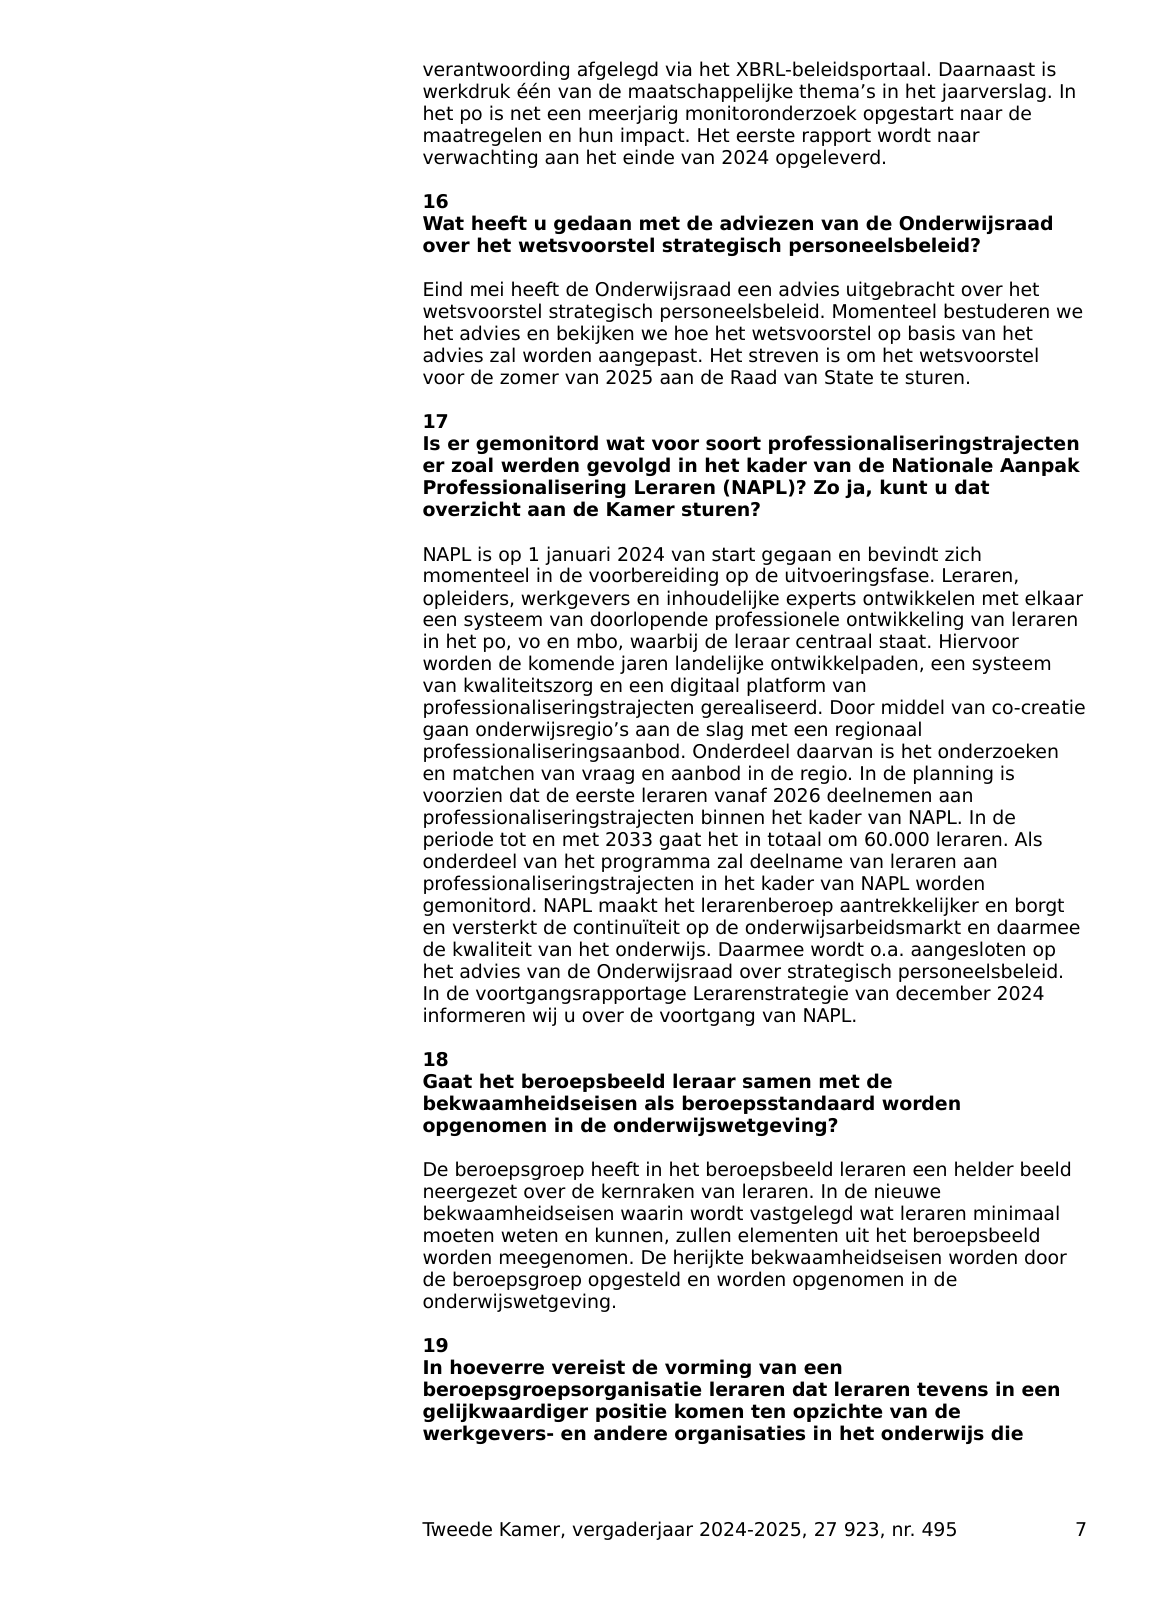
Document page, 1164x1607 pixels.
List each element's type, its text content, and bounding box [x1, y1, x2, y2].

text 19 [422, 1335, 1087, 1357]
text Is er gemonitord wat voor soort professionaliseringstrajecten er zoal werden gevolgd in het kader van de Nationale Aanpak Professionalisering Leraren (NAPL)? Zo ja, kunt u dat overzicht aan de Kamer sturen? [422, 433, 1087, 521]
text NAPL is op 1 januari 2024 van start gegaan en bevindt zich momenteel in de voorbereiding op de uitvoeringsfase. Leraren, opleiders, werkgevers en inhoudelijke experts ontwikkelen met elkaar een systeem van doorlopende professionele ontwikkeling van leraren in het po, vo en mbo, waarbij de leraar centraal staat. Hiervoor worden de komende jaren landelijke ontwikkelpaden, een systeem van kwaliteitszorg en een digitaal platform van professionaliseringstrajecten gerealiseerd. Door middel van co-creatie gaan onderwijsregio’s aan de slag met een regionaal professionaliseringsaanbod. Onderdeel daarvan is het onderzoeken en matchen van vraag en aanbod in de regio. In de planning is voorzien dat de eerste leraren vanaf 2026 deelnemen aan professionaliseringstrajecten binnen het kader van NAPL. In de periode tot en met 2033 gaat het in totaal om 60.000 leraren. Als onderdeel van het programma zal deelname van leraren aan professionaliseringstrajecten in het kader van NAPL worden gemonitord. NAPL maakt het lerarenberoep aantrekkelijker en borgt en versterkt de continuïteit op de onderwijsarbeidsmarkt en daarmee de kwaliteit van het onderwijs. Daarmee wordt o.a. aangesloten op het advies van de Onderwijsraad over strategisch personeelsbeleid. In de voortgangsrapportage Lerarenstrategie van december 2024 informeren wij u over de voortgang van NAPL. [422, 543, 1087, 1027]
text Eind mei heeft de Onderwijsraad een advies uitgebracht over het wetsvoorstel strategisch personeelsbeleid. Momenteel bestuderen we het advies en bekijken we hoe het wetsvoorstel op basis van het advies zal worden aangepast. Het streven is om het wetsvoorstel voor de zomer van 2025 aan de Raad van State te sturen. [422, 279, 1087, 389]
text Gaat het beroepsbeeld leraar samen met de bekwaamheidseisen als beroepsstandaard worden opgenomen in de onderwijswetgeving? [422, 1071, 1087, 1137]
text 18 [422, 1049, 1087, 1071]
text verantwoording afgelegd via het XBRL-beleidsportaal. Daarnaast is werkdruk één van de maatschappelijke thema’s in het jaarverslag. In het po is net een meerjarig monitoronderzoek opgestart naar de maatregelen en hun impact. Het eerste rapport wordt naar verwachting aan het einde van 2024 opgeleverd. [422, 59, 1087, 169]
text Wat heeft u gedaan met de adviezen van de Onderwijsraad over het wetsvoorstel strategisch personeelsbeleid? [422, 213, 1087, 257]
text In hoeverre vereist de vorming van een beroepsgroepsorganisatie leraren dat leraren tevens in een gelijkwaardiger positie komen ten opzichte van de werkgevers- en andere organisaties in het onderwijs die [422, 1357, 1087, 1445]
text De beroepsgroep heeft in het beroepsbeeld leraren een helder beeld neergezet over de kernraken van leraren. In de nieuwe bekwaamheidseisen waarin wordt vastgelegd wat leraren minimaal moeten weten en kunnen, zullen elementen uit het beroepsbeeld worden meegenomen. De herijkte bekwaamheidseisen worden door de beroepsgroep opgesteld en worden opgenomen in de onderwijswetgeving. [422, 1159, 1087, 1313]
text 17 [422, 411, 1087, 433]
text 16 [422, 191, 1087, 213]
